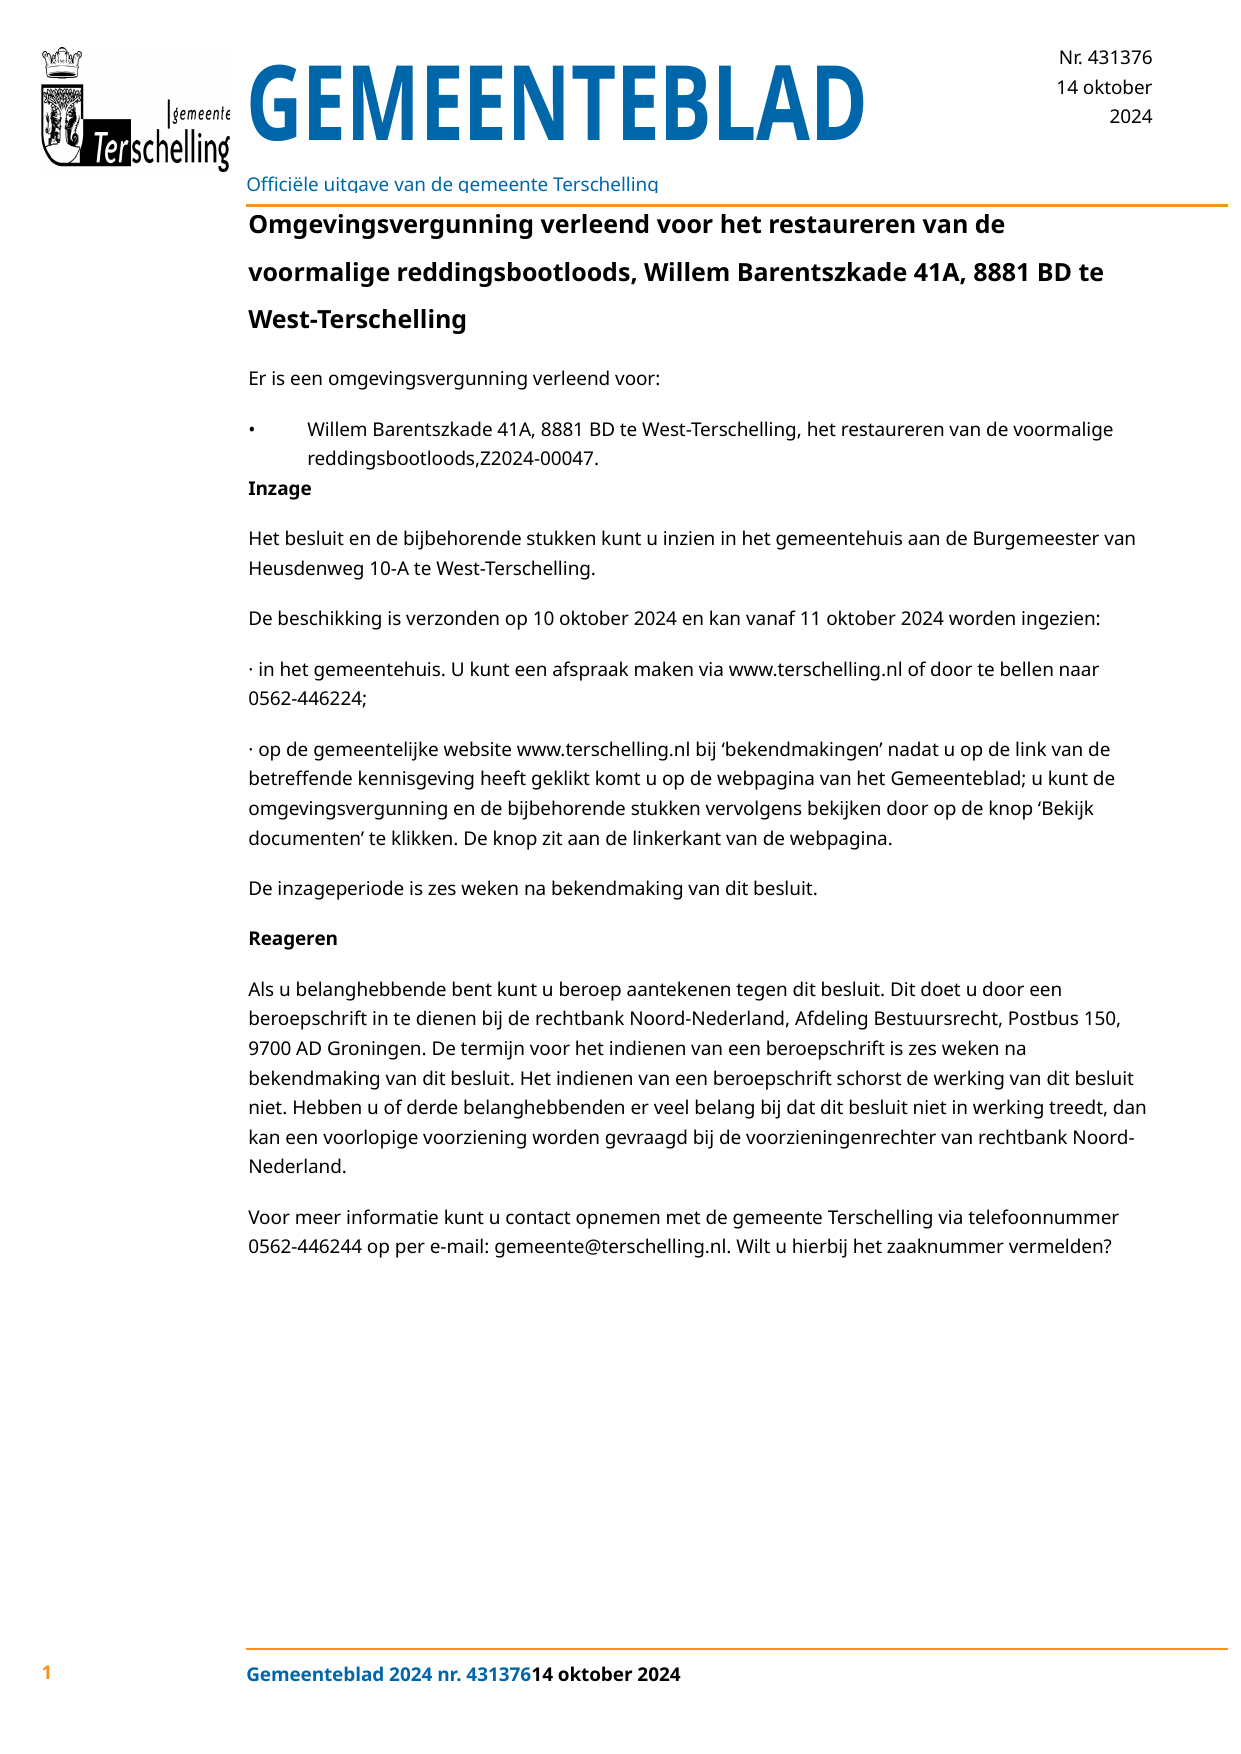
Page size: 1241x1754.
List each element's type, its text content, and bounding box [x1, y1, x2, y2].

text De beschikking is verzonden op 10 oktober 2024 en kan vanaf 11 oktober 2024 worden ingezien: [248, 606, 1152, 631]
text Reageren [248, 926, 1152, 951]
list Willem Barentszkade 41A, 8881 BD te West-Terschelling, het restaureren van de voormalige reddingsbootloods,Z2024-00047. [248, 416, 1152, 471]
text De inzageperiode is zes weken na bekendmaking van dit besluit. [248, 875, 1152, 901]
text Omgevingsvergunning verleend voor het restaureren van de voormalige reddingsbootloods, Willem Barentszkade 41A, 8881 BD te West-Terschelling [248, 207, 1152, 336]
text · in het gemeentehuis. U kunt een afspraak maken via www.terschelling.nl of door te bellen naar 0562-446224; [248, 656, 1152, 711]
text Het besluit en de bijbehorende stukken kunt u inzien in het gemeentehuis aan de Burgemeester van Heusdenweg 10-A te West-Terschelling. [248, 526, 1152, 581]
picture [41, 47, 231, 172]
text Als u belanghebbende bent kunt u beroep aantekenen tegen dit besluit. Dit doet u door een beroepschrift in te dienen bij de rechtbank Noord-Nederland, Afdeling Bestuursrecht, Postbus 150, 9700 AD Groningen. De termijn voor het indienen van een beroepschrift is zes weken na bekendmaking van dit besluit. Het indienen van een beroepschrift schorst de werking van dit besluit niet. Hebben u of derde belanghebbenden er veel belang bij dat dit besluit niet in werking treedt, dan kan een voorlopige voorziening worden gevraagd bij de voorzieningenrechter van rechtbank Noord-Nederland. [248, 976, 1152, 1179]
text Voor meer informatie kunt u contact opnemen met de gemeente Terschelling via telefoonnummer 0562-446244 op per e-mail: gemeente@terschelling.nl. Wilt u hierbij het zaaknummer vermelden? [248, 1204, 1152, 1259]
text · op de gemeentelijke website www.terschelling.nl bij ‘bekendmakingen’ nadat u op de link van de betreffende kennisgeving heeft geklikt komt u op de webpagina van het Gemeenteblad; u kunt de omgevingsvergunning en de bijbehorende stukken vervolgens bekijken door op de knop ‘Bekijk documenten’ te klikken. De knop zit aan de linkerkant van de webpagina. [248, 736, 1152, 850]
text Er is een omgevingsvergunning verleend voor: [248, 366, 1152, 391]
text Inzage [248, 475, 1152, 501]
